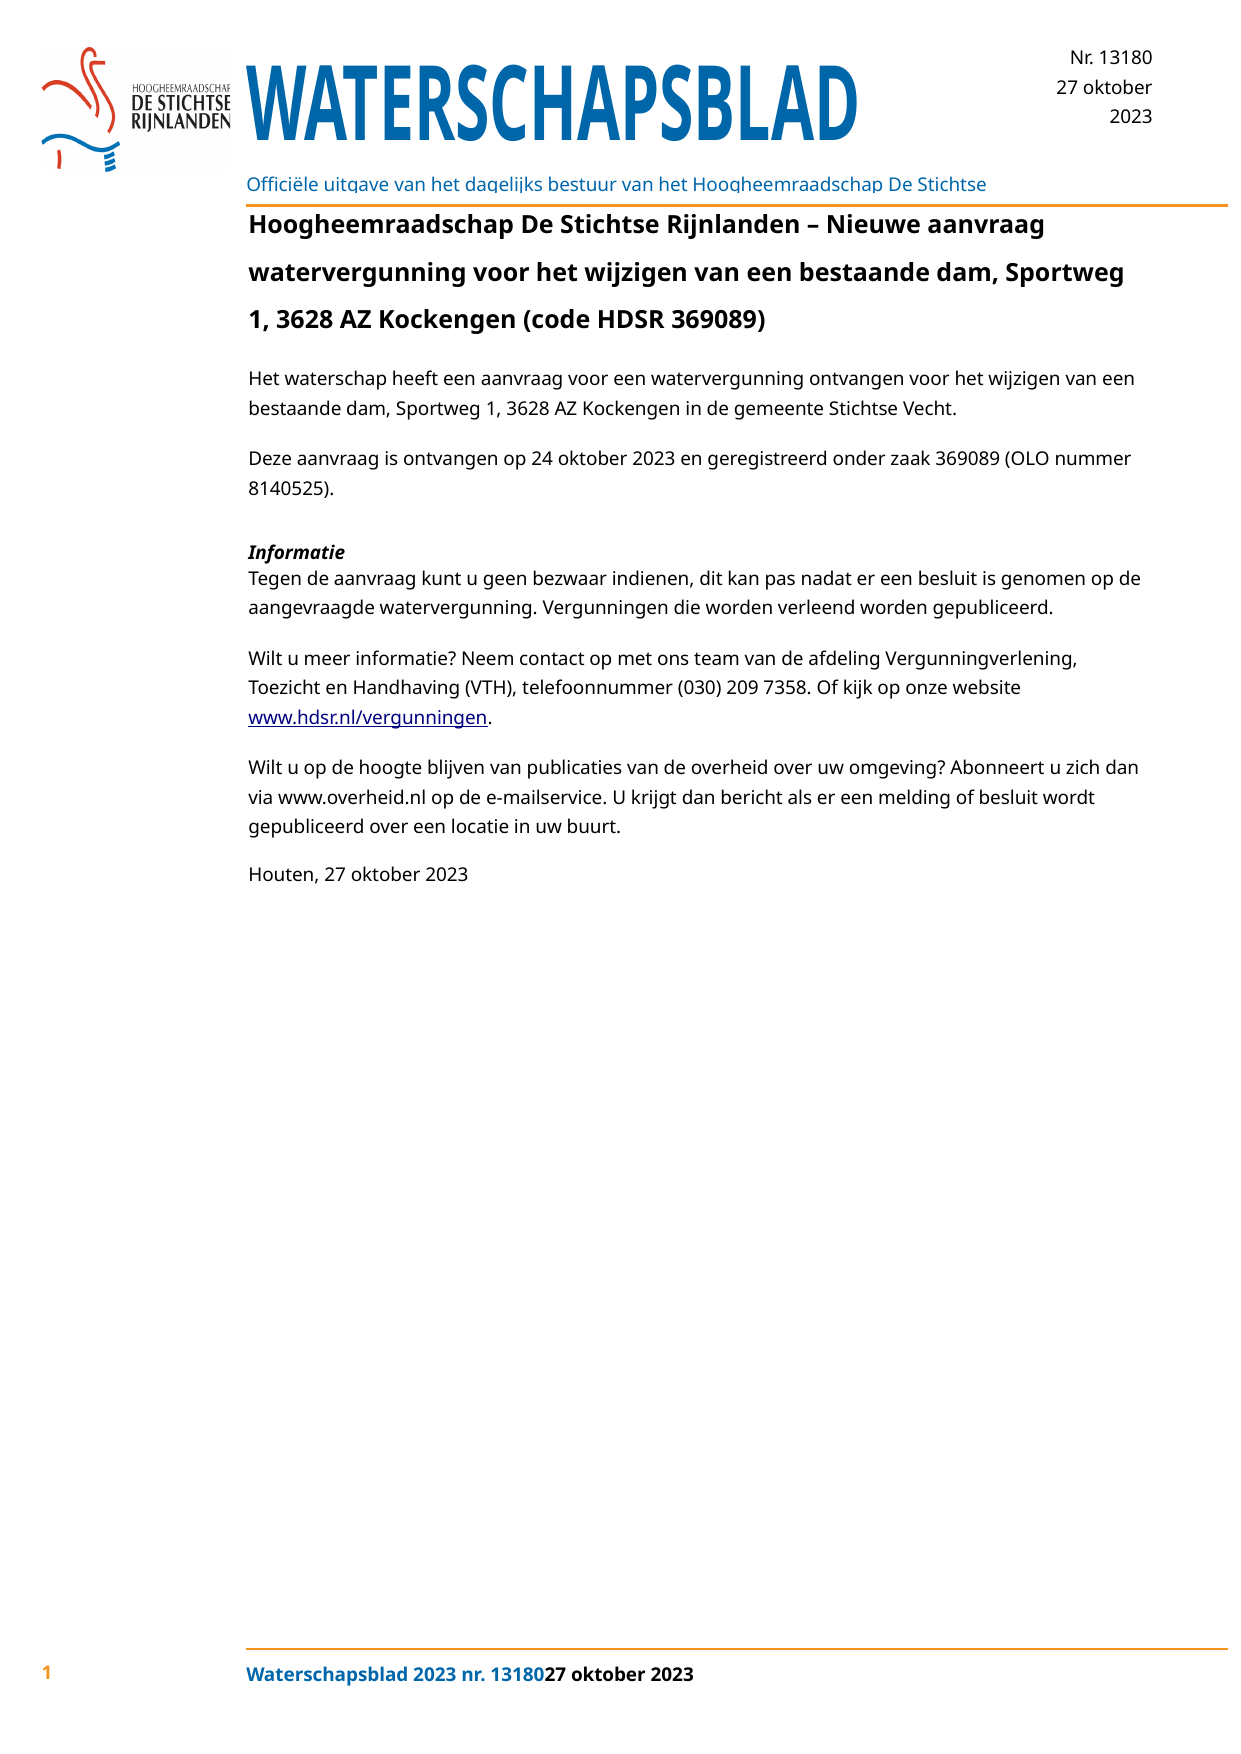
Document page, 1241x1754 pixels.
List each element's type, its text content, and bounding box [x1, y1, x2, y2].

picture [41, 47, 231, 172]
text Tegen de aanvraag kunt u geen bezwaar indienen, dit kan pas nadat er een besluit is genomen op de aangevraagde watervergunning. Vergunningen die worden verleend worden gepubliceerd. [248, 565, 1152, 620]
text Wilt u op de hoogte blijven van publicaties van de overheid over uw omgeving? Abonneert u zich dan via www.overheid.nl op de e-mailservice. U krijgt dan bericht als er een melding of besluit wordt gepubliceerd over een locatie in uw buurt. [248, 754, 1152, 839]
text Informatie [248, 539, 1152, 565]
text Houten, 27 oktober 2023 [248, 861, 1152, 887]
text Hoogheemraadschap De Stichtse Rijnlanden – Nieuwe aanvraag watervergunning voor het wijzigen van een bestaande dam, Sportweg 1, 3628 AZ Kockengen (code HDSR 369089) [248, 207, 1152, 336]
text Het waterschap heeft een aanvraag voor een watervergunning ontvangen voor het wijzigen van een bestaande dam, Sportweg 1, 3628 AZ Kockengen in de gemeente Stichtse Vecht. [248, 366, 1152, 421]
text Wilt u meer informatie? Neem contact op met ons team van de afdeling Vergunningverlening, Toezicht en Handhaving (VTH), telefoonnummer (030) 209 7358. Of kijk op onze website www.hdsr.nl/vergunningen. [248, 645, 1152, 730]
text Deze aanvraag is ontvangen op 24 oktober 2023 en geregistreerd onder zaak 369089 (OLO nummer 8140525). [248, 446, 1152, 501]
